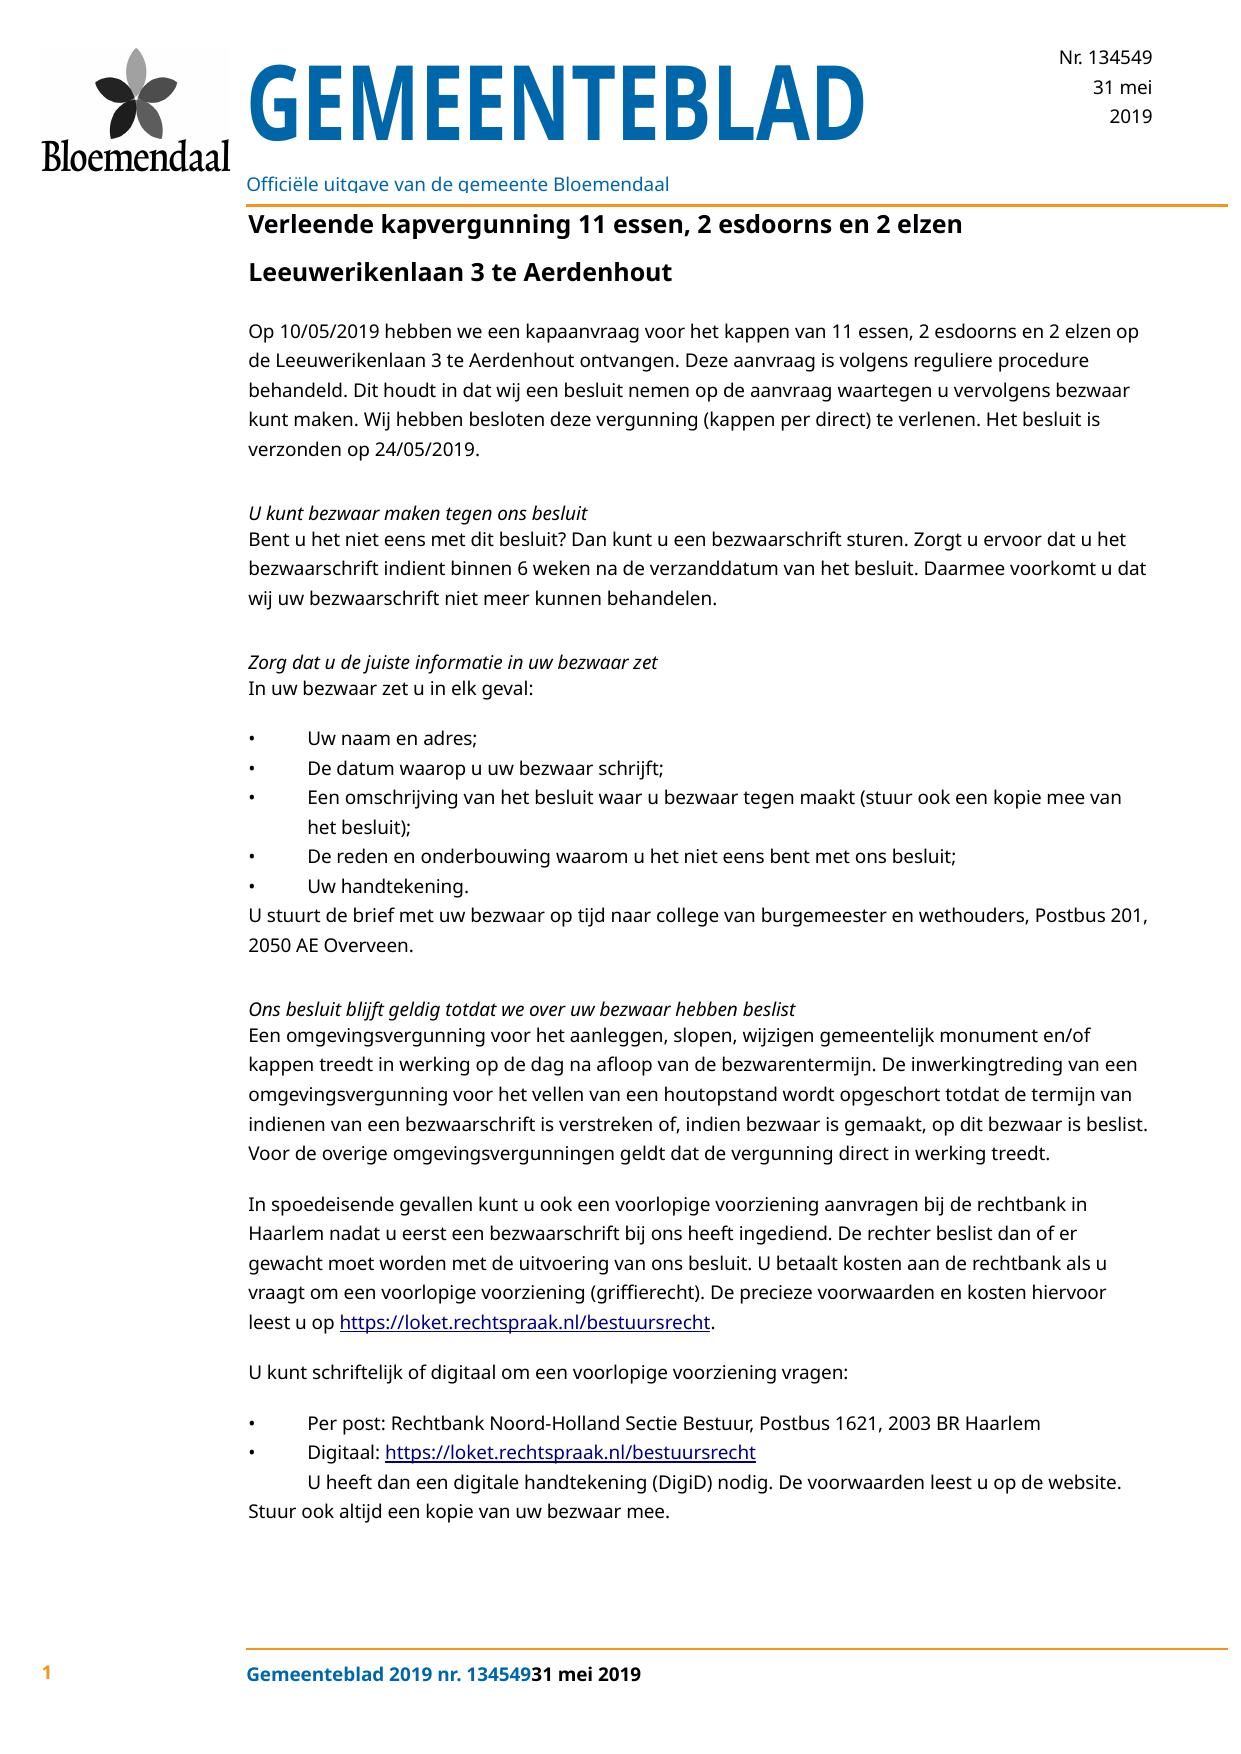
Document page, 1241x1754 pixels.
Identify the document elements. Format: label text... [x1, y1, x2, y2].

text In uw bezwaar zet u in elk geval: [248, 675, 1152, 701]
text In spoedeisende gevallen kunt u ook een voorlopige voorziening aanvragen bij de rechtbank in Haarlem nadat u eerst een bezwaarschrift bij ons heeft ingediend. De rechter beslist dan of er gewacht moet worden met de uitvoering van ons besluit. U betaalt kosten aan de rechtbank als u vraagt om een voorlopige voorziening (griffierecht). De precieze voorwaarden en kosten hiervoor leest u op https://loket.rechtspraak.nl/bestuursrecht. [248, 1191, 1152, 1335]
text Op 10/05/2019 hebben we een kapaanvraag voor het kappen van 11 essen, 2 esdoorns en 2 elzen op de Leeuwerikenlaan 3 te Aerdenhout ontvangen. Deze aanvraag is volgens reguliere procedure behandeld. Dit houdt in dat wij een besluit nemen op de aanvraag waartegen u vervolgens bezwaar kunt maken. Wij hebben besloten deze vergunning (kappen per direct) te verlenen. Het besluit is verzonden op 24/05/2019. [248, 318, 1152, 462]
text Verleende kapvergunning 11 essen, 2 esdoorns en 2 elzen Leeuwerikenlaan 3 te Aerdenhout [248, 207, 1152, 288]
list De reden en onderbouwing waarom u het niet eens bent met ons besluit; [248, 843, 1152, 869]
list Een omschrijving van het besluit waar u bezwaar tegen maakt (stuur ook een kopie mee van het besluit); [248, 784, 1152, 840]
list Uw naam en adres; [248, 725, 1152, 751]
text U kunt schriftelijk of digitaal om een voorlopige voorziening vragen: [248, 1359, 1152, 1385]
list De datum waarop u uw bezwaar schrijft; [248, 755, 1152, 781]
list Uw handtekening. [248, 873, 1152, 899]
list U heeft dan een digitale handtekening (DigiD) nodig. De voorwaarden leest u op de website. [248, 1469, 1152, 1495]
text U kunt bezwaar maken tegen ons besluit [248, 500, 1152, 526]
list Per post: Rechtbank Noord-Holland Sectie Bestuur, Postbus 1621, 2003 BR Haarlem [248, 1410, 1152, 1436]
text Ons besluit blijft geldig totdat we over uw bezwaar hebben beslist [248, 996, 1152, 1022]
text Stuur ook altijd een kopie van uw bezwaar mee. [248, 1499, 1152, 1524]
text Bent u het niet eens met dit besluit? Dan kunt u een bezwaarschrift sturen. Zorgt u ervoor dat u het bezwaarschrift indient binnen 6 weken na de verzanddatum van het besluit. Daarmee voorkomt u dat wij uw bezwaarschrift niet meer kunnen behandelen. [248, 526, 1152, 611]
text Zorg dat u de juiste informatie in uw bezwaar zet [248, 649, 1152, 675]
picture [41, 47, 231, 172]
text Een omgevingsvergunning voor het aanleggen, slopen, wijzigen gemeentelijk monument en/of kappen treedt in werking op de dag na afloop van de bezwarentermijn. De inwerkingtreding van een omgevingsvergunning voor het vellen van een houtopstand wordt opgeschort totdat de termijn van indienen van een bezwaarschrift is verstreken of, indien bezwaar is gemaakt, op dit bezwaar is beslist. Voor de overige omgevingsvergunningen geldt dat de vergunning direct in werking treedt. [248, 1022, 1152, 1166]
text U stuurt de brief met uw bezwaar op tijd naar college van burgemeester en wethouders, Postbus 201, 2050 AE Overveen. [248, 903, 1152, 958]
list Digitaal: https://loket.rechtspraak.nl/bestuursrecht [248, 1439, 1152, 1465]
